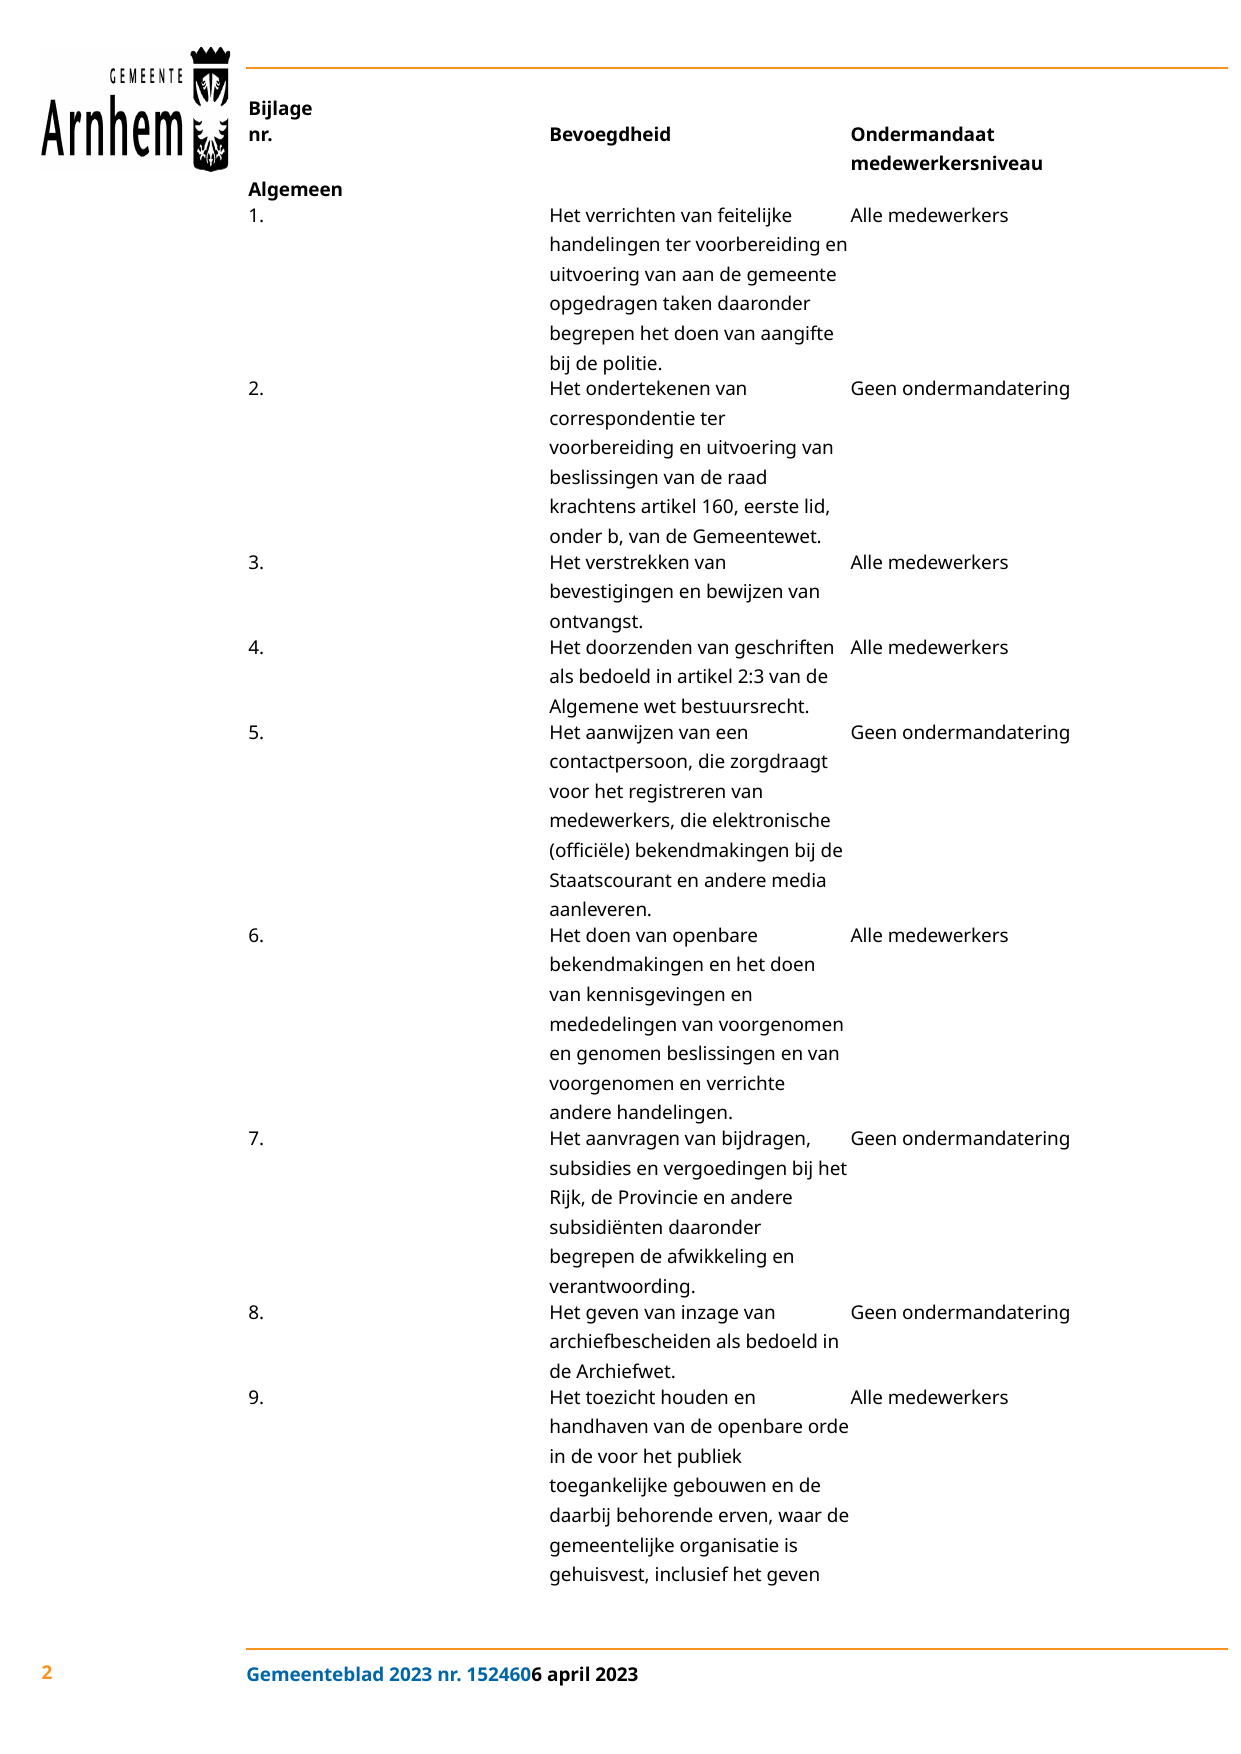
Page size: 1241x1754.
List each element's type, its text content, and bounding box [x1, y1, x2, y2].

table_cell Geen ondermandatering [850, 375, 1152, 549]
table_cell [248, 549, 549, 634]
table_cell Geen ondermandatering [850, 1299, 1152, 1384]
table_cell Het geven van inzage van archiefbescheiden als bedoeld in de Archiefwet. [549, 1299, 850, 1384]
table_cell [248, 634, 549, 719]
table_cell Geen ondermandatering [850, 1125, 1152, 1299]
table_cell Het toezicht houden en handhaven van de openbare orde in de voor het publiek toegankelijke gebouwen en de daarbij behorende erven, waar de gemeentelijke organisatie is gehuisvest, inclusief het geven [549, 1384, 850, 1587]
table_cell Alle medewerkers [850, 202, 1152, 375]
table_cell Alle medewerkers [850, 549, 1152, 634]
table_cell [248, 202, 549, 375]
table_cell [248, 922, 549, 1125]
table_cell Alle medewerkers [850, 922, 1152, 1125]
table_cell Het aanvragen van bijdragen, subsidies en vergoedingen bij het Rijk, de Provincie en andere subsidiënten daaronder begrepen de afwikkeling en verantwoording. [549, 1125, 850, 1299]
picture [41, 47, 231, 172]
table_cell Alle medewerkers [850, 634, 1152, 719]
table_cell [248, 1384, 549, 1587]
table_header Ondermandaat medewerkersniveau [850, 121, 1152, 176]
table_cell Alle medewerkers [850, 1384, 1152, 1587]
table_cell [248, 375, 549, 549]
table_cell [248, 1299, 549, 1384]
table_cell Geen ondermandatering [850, 719, 1152, 922]
table_cell Het ondertekenen van correspondentie ter voorbereiding en uitvoering van beslissingen van de raad krachtens artikel 160, eerste lid, onder b, van de Gemeentewet. [549, 375, 850, 549]
table_cell Het verrichten van feitelijke handelingen ter voorbereiding en uitvoering van aan de gemeente opgedragen taken daaronder begrepen het doen van aangifte bij de politie. [549, 202, 850, 375]
table_cell [248, 719, 549, 922]
table_cell Algemeen [248, 176, 1152, 202]
table_cell Het aanwijzen van een contactpersoon, die zorgdraagt voor het registreren van medewerkers, die elektronische (officiële) bekendmakingen bij de Staatscourant en andere media aanleveren. [549, 719, 850, 922]
table_cell Het doen van openbare bekendmakingen en het doen van kennisgevingen en mededelingen van voorgenomen en genomen beslissingen en van voorgenomen en verrichte andere handelingen. [549, 922, 850, 1125]
table_header nr. [248, 121, 549, 176]
table_cell Het doorzenden van geschriften als bedoeld in artikel 2:3 van de Algemene wet bestuursrecht. [549, 634, 850, 719]
table_cell Het verstrekken van bevestigingen en bewijzen van ontvangst. [549, 549, 850, 634]
table_header Bevoegdheid [549, 121, 850, 176]
text Bijlage [248, 95, 1152, 121]
table_cell [248, 1125, 549, 1299]
